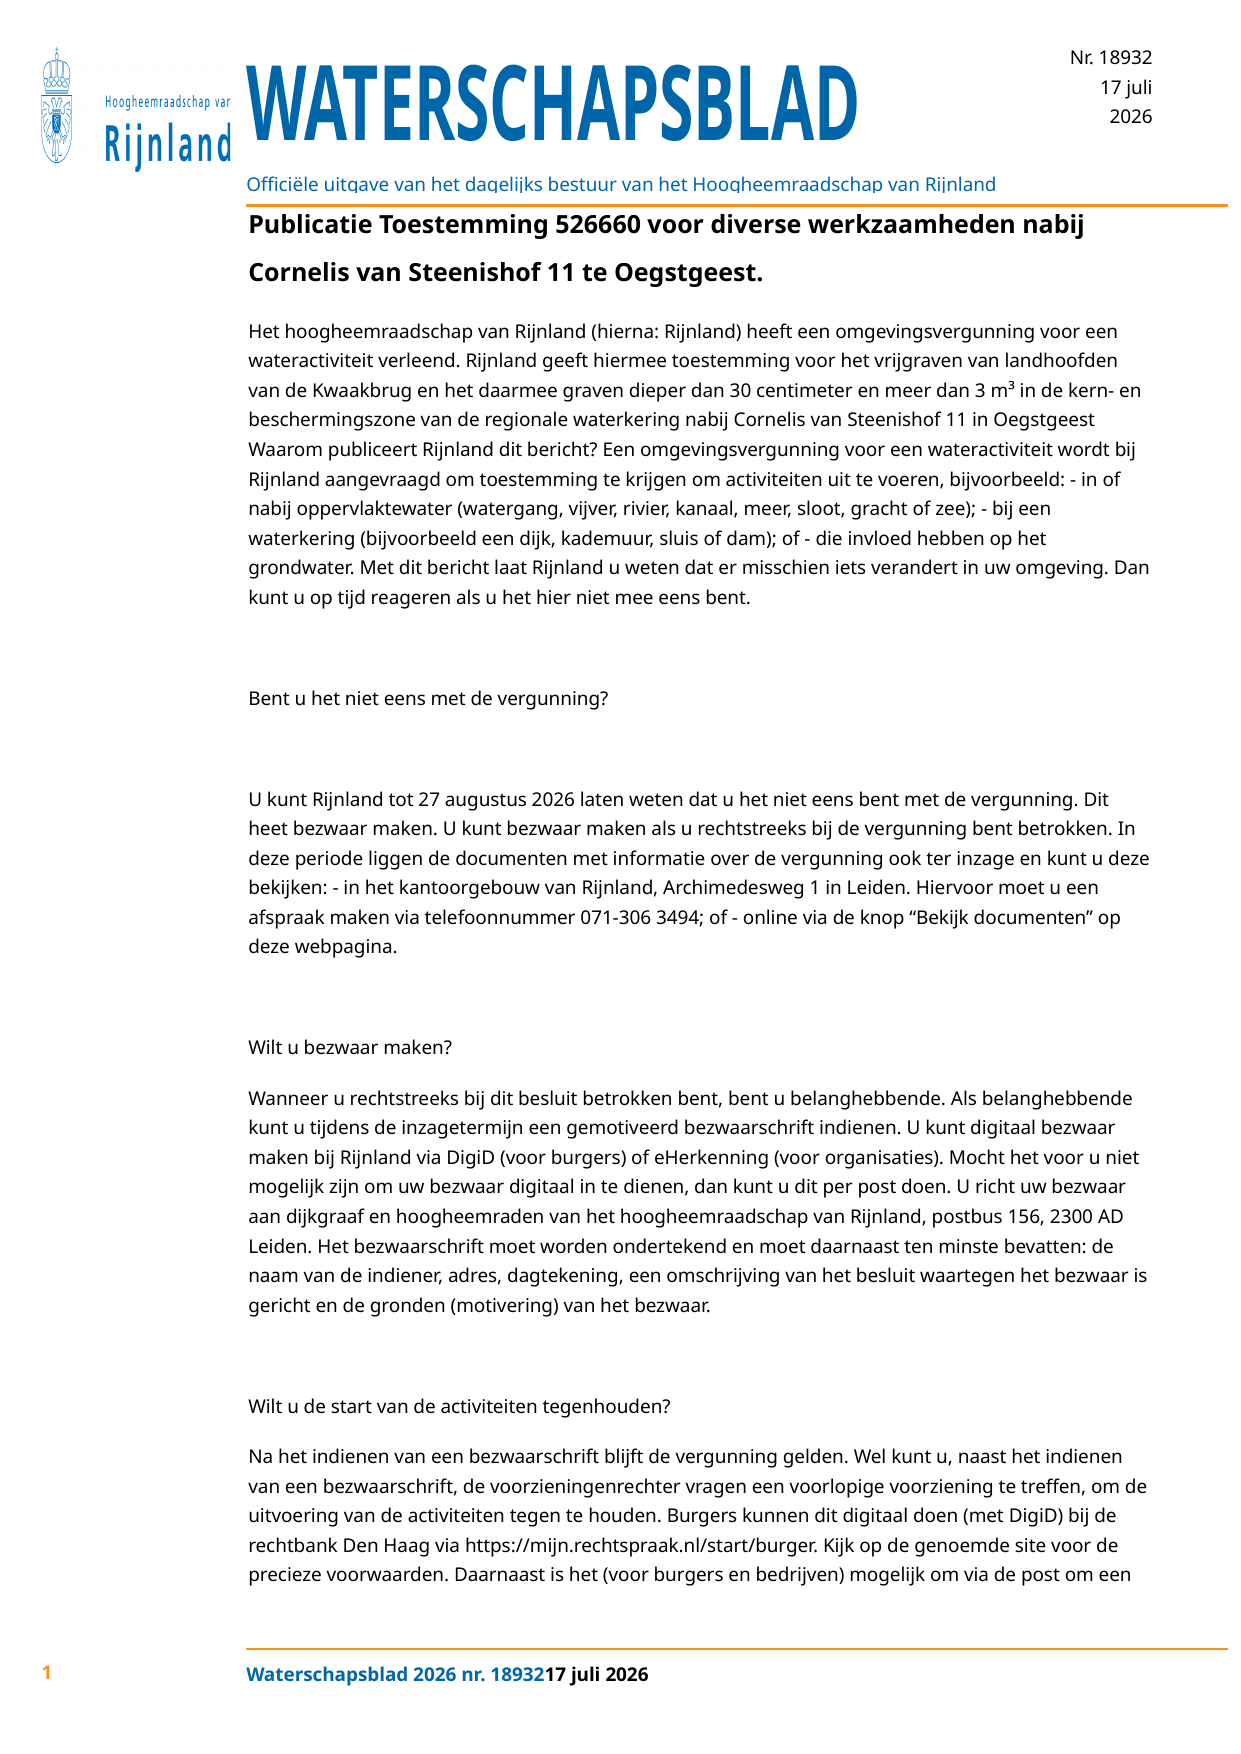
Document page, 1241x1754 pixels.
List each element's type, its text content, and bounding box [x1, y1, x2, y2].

text Publicatie Toestemming 526660 voor diverse werkzaamheden nabij Cornelis van Steenishof 11 te Oegstgeest. [248, 207, 1152, 288]
text Na het indienen van een bezwaarschrift blijft de vergunning gelden. Wel kunt u, naast het indienen van een bezwaarschrift, de voorzieningenrechter vragen een voorlopige voorziening te treffen, om de uitvoering van de activiteiten tegen te houden. Burgers kunnen dit digitaal doen (met DigiD) bij de rechtbank Den Haag via https://mijn.rechtspraak.nl/start/burger. Kijk op de genoemde site voor de precieze voorwaarden. Daarnaast is het (voor burgers en bedrijven) mogelijk om via de post om een [248, 1443, 1152, 1587]
text Wilt u de start van de activiteiten tegenhouden? [248, 1393, 1152, 1419]
picture [41, 47, 231, 172]
text Wanneer u rechtstreeks bij dit besluit betrokken bent, bent u belanghebbende. Als belanghebbende kunt u tijdens de inzagetermijn een gemotiveerd bezwaarschrift indienen. U kunt digitaal bezwaar maken bij Rijnland via DigiD (voor burgers) of eHerkenning (voor organisaties). Mocht het voor u niet mogelijk zijn om uw bezwaar digitaal in te dienen, dan kunt u dit per post doen. U richt uw bezwaar aan dijkgraaf en hoogheemraden van het hoogheemraadschap van Rijnland, postbus 156, 2300 AD Leiden. Het bezwaarschrift moet worden ondertekend en moet daarnaast ten minste bevatten: de naam van de indiener, adres, dagtekening, een omschrijving van het besluit waartegen het bezwaar is gericht en de gronden (motivering) van het bezwaar. [248, 1085, 1152, 1318]
text Bent u het niet eens met de vergunning? [248, 685, 1152, 711]
text Wilt u bezwaar maken? [248, 1034, 1152, 1060]
text U kunt Rijnland tot 27 augustus 2026 laten weten dat u het niet eens bent met de vergunning. Dit heet bezwaar maken. U kunt bezwaar maken als u rechtstreeks bij de vergunning bent betrokken. In deze periode liggen de documenten met informatie over de vergunning ook ter inzage en kunt u deze bekijken: - in het kantoorgebouw van Rijnland, Archimedesweg 1 in Leiden. Hiervoor moet u een afspraak maken via telefoonnummer 071-306 3494; of - online via de knop “Bekijk documenten” op deze webpagina. [248, 786, 1152, 959]
text Het hoogheemraadschap van Rijnland (hierna: Rijnland) heeft een omgevingsvergunning voor een wateractiviteit verleend. Rijnland geeft hiermee toestemming voor het vrijgraven van landhoofden van de Kwaakbrug en het daarmee graven dieper dan 30 centimeter en meer dan 3 m³ in de kern- en beschermingszone van de regionale waterkering nabij Cornelis van Steenishof 11 in Oegstgeest Waarom publiceert Rijnland dit bericht? Een omgevingsvergunning voor een wateractiviteit wordt bij Rijnland aangevraagd om toestemming te krijgen om activiteiten uit te voeren, bijvoorbeeld: - in of nabij oppervlaktewater (watergang, vijver, rivier, kanaal, meer, sloot, gracht of zee); - bij een waterkering (bijvoorbeeld een dijk, kademuur, sluis of dam); of - die invloed hebben op het grondwater. Met dit bericht laat Rijnland u weten dat er misschien iets verandert in uw omgeving. Dan kunt u op tijd reageren als u het hier niet mee eens bent. [248, 318, 1152, 610]
